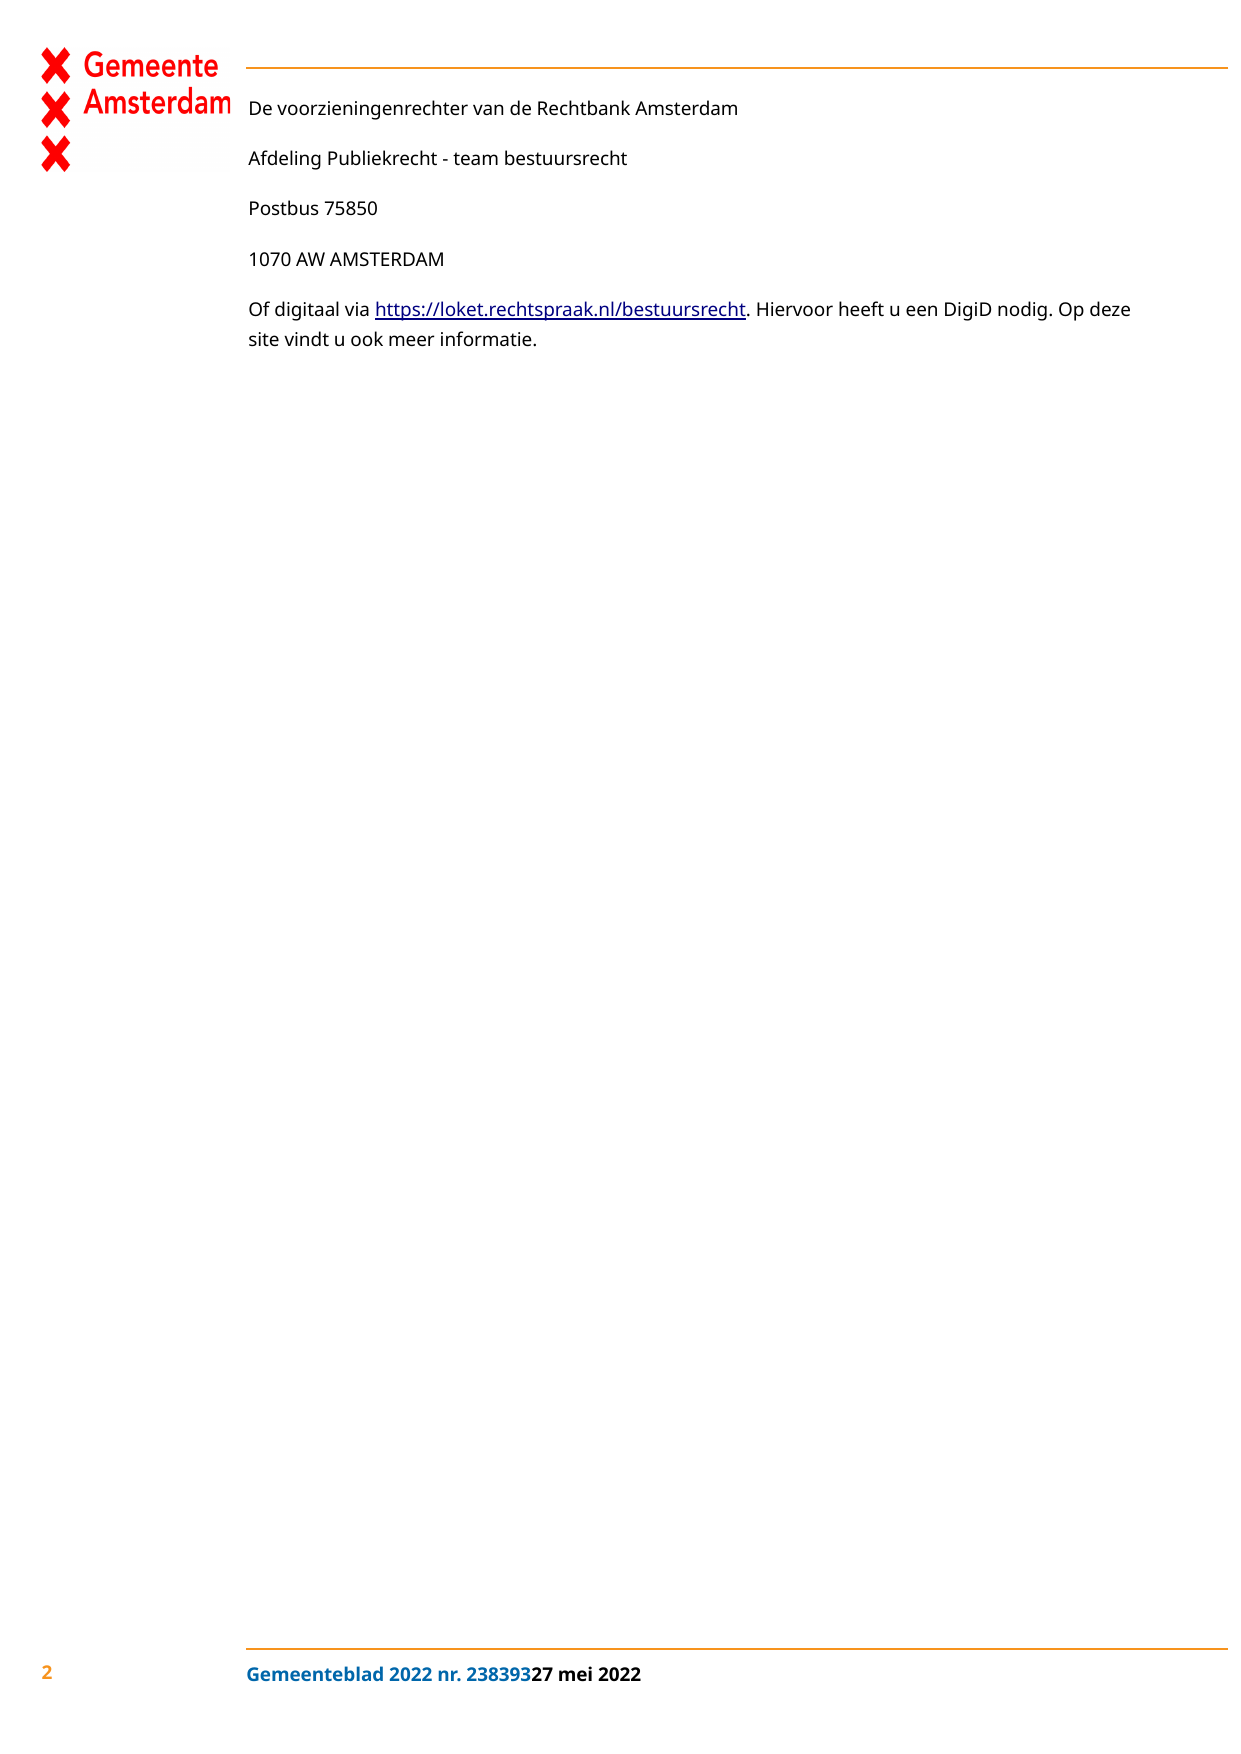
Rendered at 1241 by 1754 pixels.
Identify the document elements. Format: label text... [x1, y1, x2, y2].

text Of digitaal via https://loket.rechtspraak.nl/bestuursrecht. Hiervoor heeft u een DigiD nodig. Op deze site vindt u ook meer informatie. [248, 296, 1152, 352]
text 1070 AW AMSTERDAM [248, 246, 1152, 272]
picture [41, 47, 231, 172]
text Afdeling Publiekrecht - team bestuursrecht [248, 145, 1152, 171]
text Postbus 75850 [248, 196, 1152, 221]
text De voorzieningenrechter van de Rechtbank Amsterdam [248, 95, 1152, 121]
